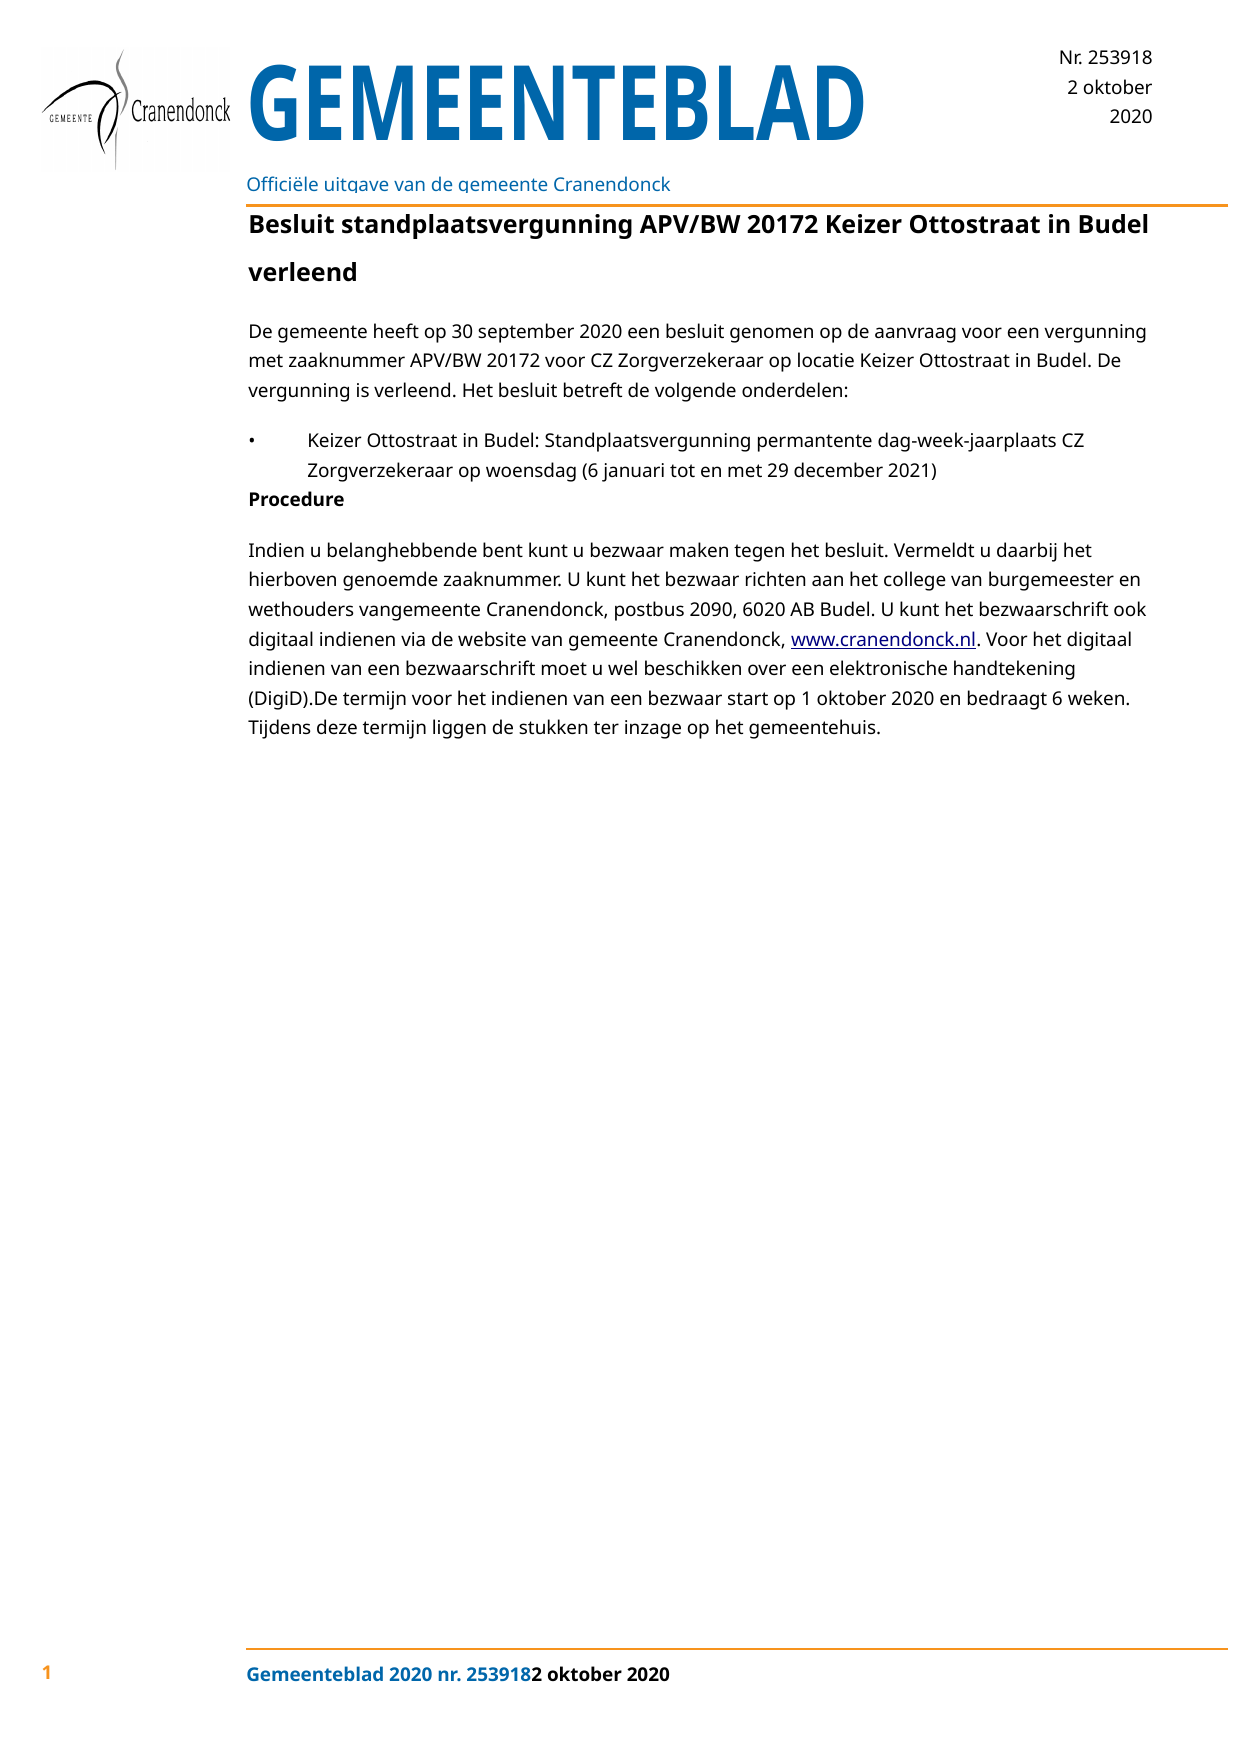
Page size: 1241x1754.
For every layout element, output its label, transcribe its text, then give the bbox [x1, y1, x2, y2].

picture [41, 47, 231, 172]
list Keizer Ottostraat in Budel: Standplaatsvergunning permantente dag-week-jaarplaats CZ Zorgverzekeraar op woensdag (6 januari tot en met 29 december 2021) [248, 427, 1152, 483]
text Procedure [248, 487, 1152, 512]
text Indien u belanghebbende bent kunt u bezwaar maken tegen het besluit. Vermeldt u daarbij het hierboven genoemde zaaknummer. U kunt het bezwaar richten aan het college van burgemeester en wethouders vangemeente Cranendonck, postbus 2090, 6020 AB Budel. U kunt het bezwaarschrift ook digitaal indienen via de website van gemeente Cranendonck, www.cranendonck.nl. Voor het digitaal indienen van een bezwaarschrift moet u wel beschikken over een elektronische handtekening (DigiD).De termijn voor het indienen van een bezwaar start op 1 oktober 2020 en bedraagt 6 weken. Tijdens deze termijn liggen de stukken ter inzage op het gemeentehuis. [248, 537, 1152, 740]
text Besluit standplaatsvergunning APV/BW 20172 Keizer Ottostraat in Budel verleend [248, 207, 1152, 288]
text De gemeente heeft op 30 september 2020 een besluit genomen op de aanvraag voor een vergunning met zaaknummer APV/BW 20172 voor CZ Zorgverzekeraar op locatie Keizer Ottostraat in Budel. De vergunning is verleend. Het besluit betreft de volgende onderdelen: [248, 318, 1152, 403]
